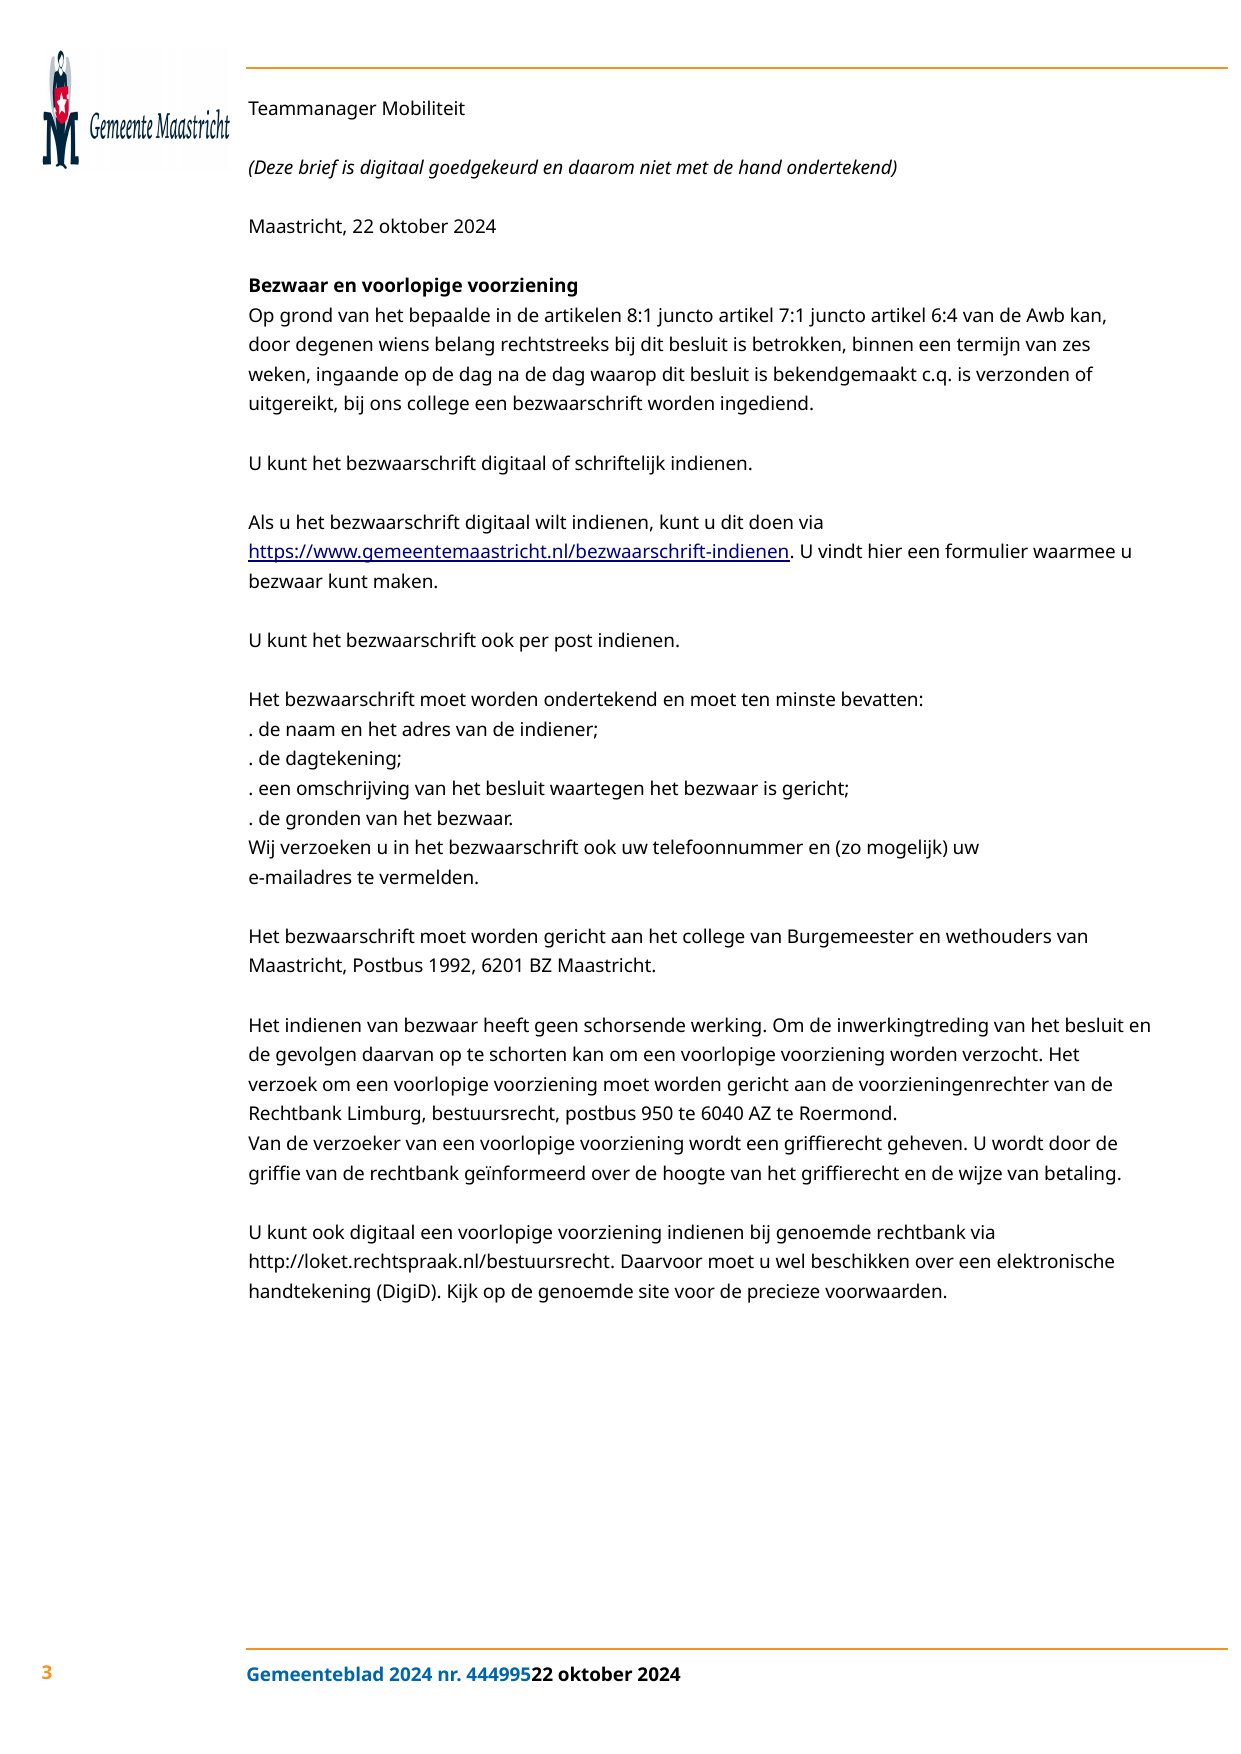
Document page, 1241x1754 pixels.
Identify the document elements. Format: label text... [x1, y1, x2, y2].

text Als u het bezwaarschrift digitaal wilt indienen, kunt u dit doen via https://www.gemeentemaastricht.nl/bezwaarschrift-indienen. U vindt hier een formulier waarmee u bezwaar kunt maken. [248, 509, 1152, 594]
text (Deze brief is digitaal goedgekeurd en daarom niet met de hand ondertekend) [248, 154, 1152, 180]
text . de gronden van het bezwaar. [248, 805, 1152, 831]
picture [41, 47, 231, 172]
text Wij verzoeken u in het bezwaarschrift ook uw telefoonnummer en (zo mogelijk) uw [248, 834, 1152, 860]
text Teammanager Mobiliteit [248, 95, 1152, 121]
text Het indienen van bezwaar heeft geen schorsende werking. Om de inwerkingtreding van het besluit en de gevolgen daarvan op te schorten kan om een voorlopige voorziening worden verzocht. Het verzoek om een voorlopige voorziening moet worden gericht aan de voorzieningenrechter van de Rechtbank Limburg, bestuursrecht, postbus 950 te 6040 AZ te Roermond. [248, 1012, 1152, 1126]
text U kunt het bezwaarschrift digitaal of schriftelijk indienen. [248, 450, 1152, 476]
text Het bezwaarschrift moet worden ondertekend en moet ten minste bevatten: [248, 686, 1152, 712]
text U kunt het bezwaarschrift ook per post indienen. [248, 627, 1152, 653]
text Bezwaar en voorlopige voorziening [248, 272, 1152, 298]
text . de naam en het adres van de indiener; [248, 716, 1152, 742]
text Maastricht, 22 oktober 2024 [248, 213, 1152, 239]
text . een omschrijving van het besluit waartegen het bezwaar is gericht; [248, 775, 1152, 801]
text Van de verzoeker van een voorlopige voorziening wordt een griffierecht geheven. U wordt door de griffie van de rechtbank geïnformeerd over de hoogte van het griffierecht en de wijze van betaling. [248, 1130, 1152, 1186]
text e-mailadres te vermelden. [248, 864, 1152, 890]
text U kunt ook digitaal een voorlopige voorziening indienen bij genoemde rechtbank via http://loket.rechtspraak.nl/bestuursrecht. Daarvoor moet u wel beschikken over een elektronische handtekening (DigiD). Kijk op de genoemde site voor de precieze voorwaarden. [248, 1219, 1152, 1304]
text Het bezwaarschrift moet worden gericht aan het college van Burgemeester en wethouders van Maastricht, Postbus 1992, 6201 BZ Maastricht. [248, 923, 1152, 978]
text . de dagtekening; [248, 746, 1152, 771]
text Op grond van het bepaalde in de artikelen 8:1 juncto artikel 7:1 juncto artikel 6:4 van de Awb kan, door degenen wiens belang rechtstreeks bij dit besluit is betrokken, binnen een termijn van zes weken, ingaande op de dag na de dag waarop dit besluit is bekendgemaakt c.q. is verzonden of uitgereikt, bij ons college een bezwaarschrift worden ingediend. [248, 302, 1152, 416]
